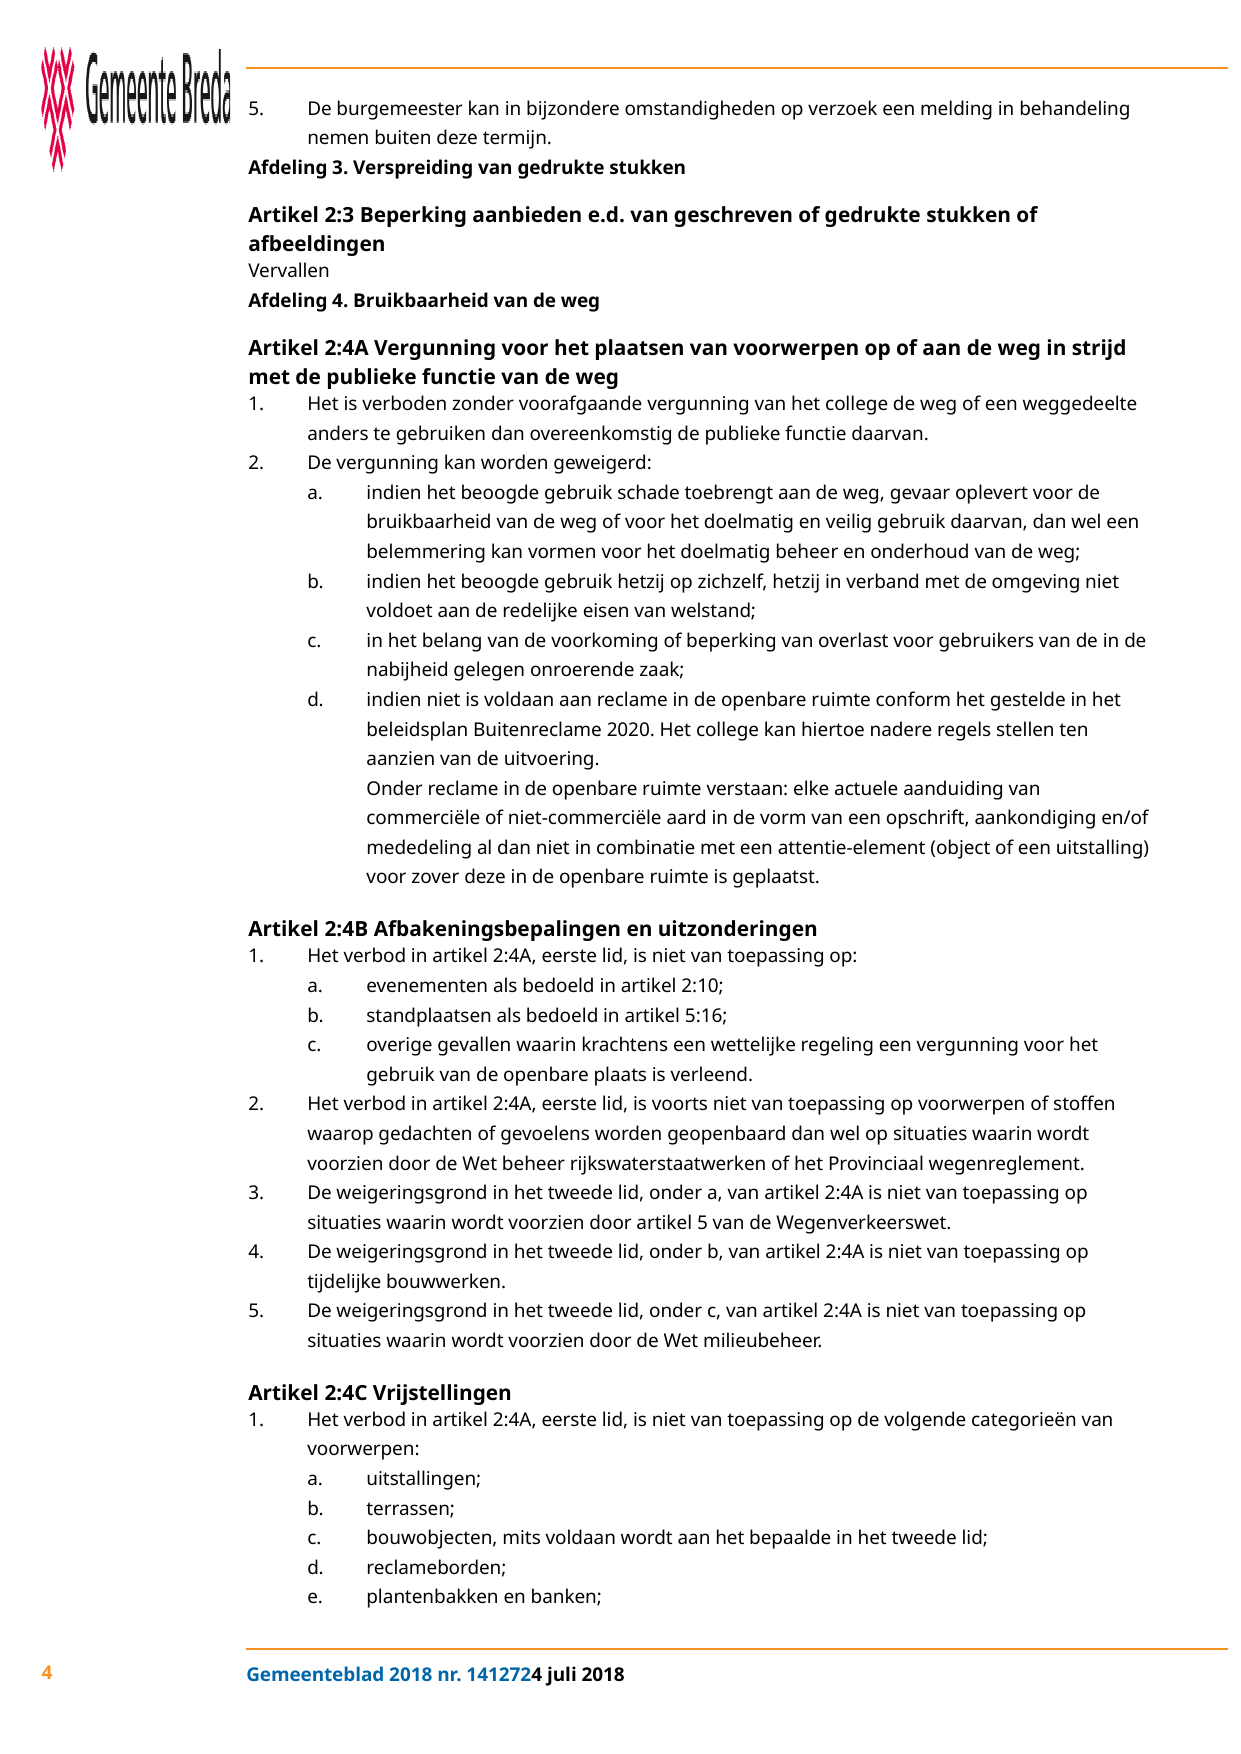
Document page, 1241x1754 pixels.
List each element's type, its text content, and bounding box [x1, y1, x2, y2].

text Artikel 2:4B Afbakeningsbepalingen en uitzonderingen [248, 914, 1152, 943]
picture [41, 47, 231, 172]
list evenementen als bedoeld in artikel 2:10; [307, 972, 1152, 998]
list De weigeringsgrond in het tweede lid, onder a, van artikel 2:4A is niet van toepassing op situaties waarin wordt voorzien door artikel 5 van de Wegenverkeerswet. [248, 1179, 1152, 1234]
list indien het beoogde gebruik schade toebrengt aan de weg, gevaar oplevert voor de bruikbaarheid van de weg of voor het doelmatig en veilig gebruik daarvan, dan wel een belemmering kan vormen voor het doelmatig beheer en onderhoud van de weg; [307, 479, 1152, 564]
list De burgemeester kan in bijzondere omstandigheden op verzoek een melding in behandeling nemen buiten deze termijn. [248, 95, 1152, 150]
list De weigeringsgrond in het tweede lid, onder b, van artikel 2:4A is niet van toepassing op tijdelijke bouwwerken. [248, 1238, 1152, 1294]
list De weigeringsgrond in het tweede lid, onder c, van artikel 2:4A is niet van toepassing op situaties waarin wordt voorzien door de Wet milieubeheer. [248, 1298, 1152, 1353]
text Afdeling 3. Verspreiding van gedrukte stukken [248, 154, 1152, 180]
list De vergunning kan worden geweigerd: [248, 449, 1152, 475]
list uitstallingen; [307, 1465, 1152, 1491]
text Artikel 2:4C Vrijstellingen [248, 1378, 1152, 1406]
list Het verbod in artikel 2:4A, eerste lid, is voorts niet van toepassing op voorwerpen of stoffen waarop gedachten of gevoelens worden geopenbaard dan wel op situaties waarin wordt voorzien door de Wet beheer rijkswaterstaatwerken of het Provinciaal wegenreglement. [248, 1091, 1152, 1175]
list overige gevallen waarin krachtens een wettelijke regeling een vergunning voor het gebruik van de openbare plaats is verleend. [307, 1031, 1152, 1087]
list Het verbod in artikel 2:4A, eerste lid, is niet van toepassing op de volgende categorieën van voorwerpen: [248, 1406, 1152, 1461]
list Onder reclame in de openbare ruimte verstaan: elke actuele aanduiding van commerciële of niet-commerciële aard in de vorm van een opschrift, aankondiging en/of mededeling al dan niet in combinatie met een attentie-element (object of een uitstalling) voor zover deze in de openbare ruimte is geplaatst. [307, 775, 1152, 889]
text Artikel 2:4A Vergunning voor het plaatsen van voorwerpen op of aan de weg in strijd met de publieke functie van de weg [248, 333, 1152, 390]
list in het belang van de voorkoming of beperking van overlast voor gebruikers van de in de nabijheid gelegen onroerende zaak; [307, 627, 1152, 682]
list indien het beoogde gebruik hetzij op zichzelf, hetzij in verband met de omgeving niet voldoet aan de redelijke eisen van welstand; [307, 568, 1152, 623]
list standplaatsen als bedoeld in artikel 5:16; [307, 1002, 1152, 1027]
list bouwobjecten, mits voldaan wordt aan het bepaalde in het tweede lid; [307, 1524, 1152, 1550]
list terrassen; [307, 1495, 1152, 1521]
list reclameborden; [307, 1554, 1152, 1580]
text Artikel 2:3 Beperking aanbieden e.d. van geschreven of gedrukte stukken of afbeeldingen [248, 201, 1152, 257]
text Afdeling 4. Bruikbaarheid van de weg [248, 287, 1152, 313]
list indien niet is voldaan aan reclame in de openbare ruimte conform het gestelde in het beleidsplan Buitenreclame 2020. Het college kan hiertoe nadere regels stellen ten aanzien van de uitvoering. [307, 686, 1152, 771]
list Het verbod in artikel 2:4A, eerste lid, is niet van toepassing op: [248, 943, 1152, 968]
list Het is verboden zonder voorafgaande vergunning van het college de weg of een weggedeelte anders te gebruiken dan overeenkomstig de publieke functie daarvan. [248, 390, 1152, 446]
text Vervallen [248, 257, 1152, 283]
list plantenbakken en banken; [307, 1583, 1152, 1609]
